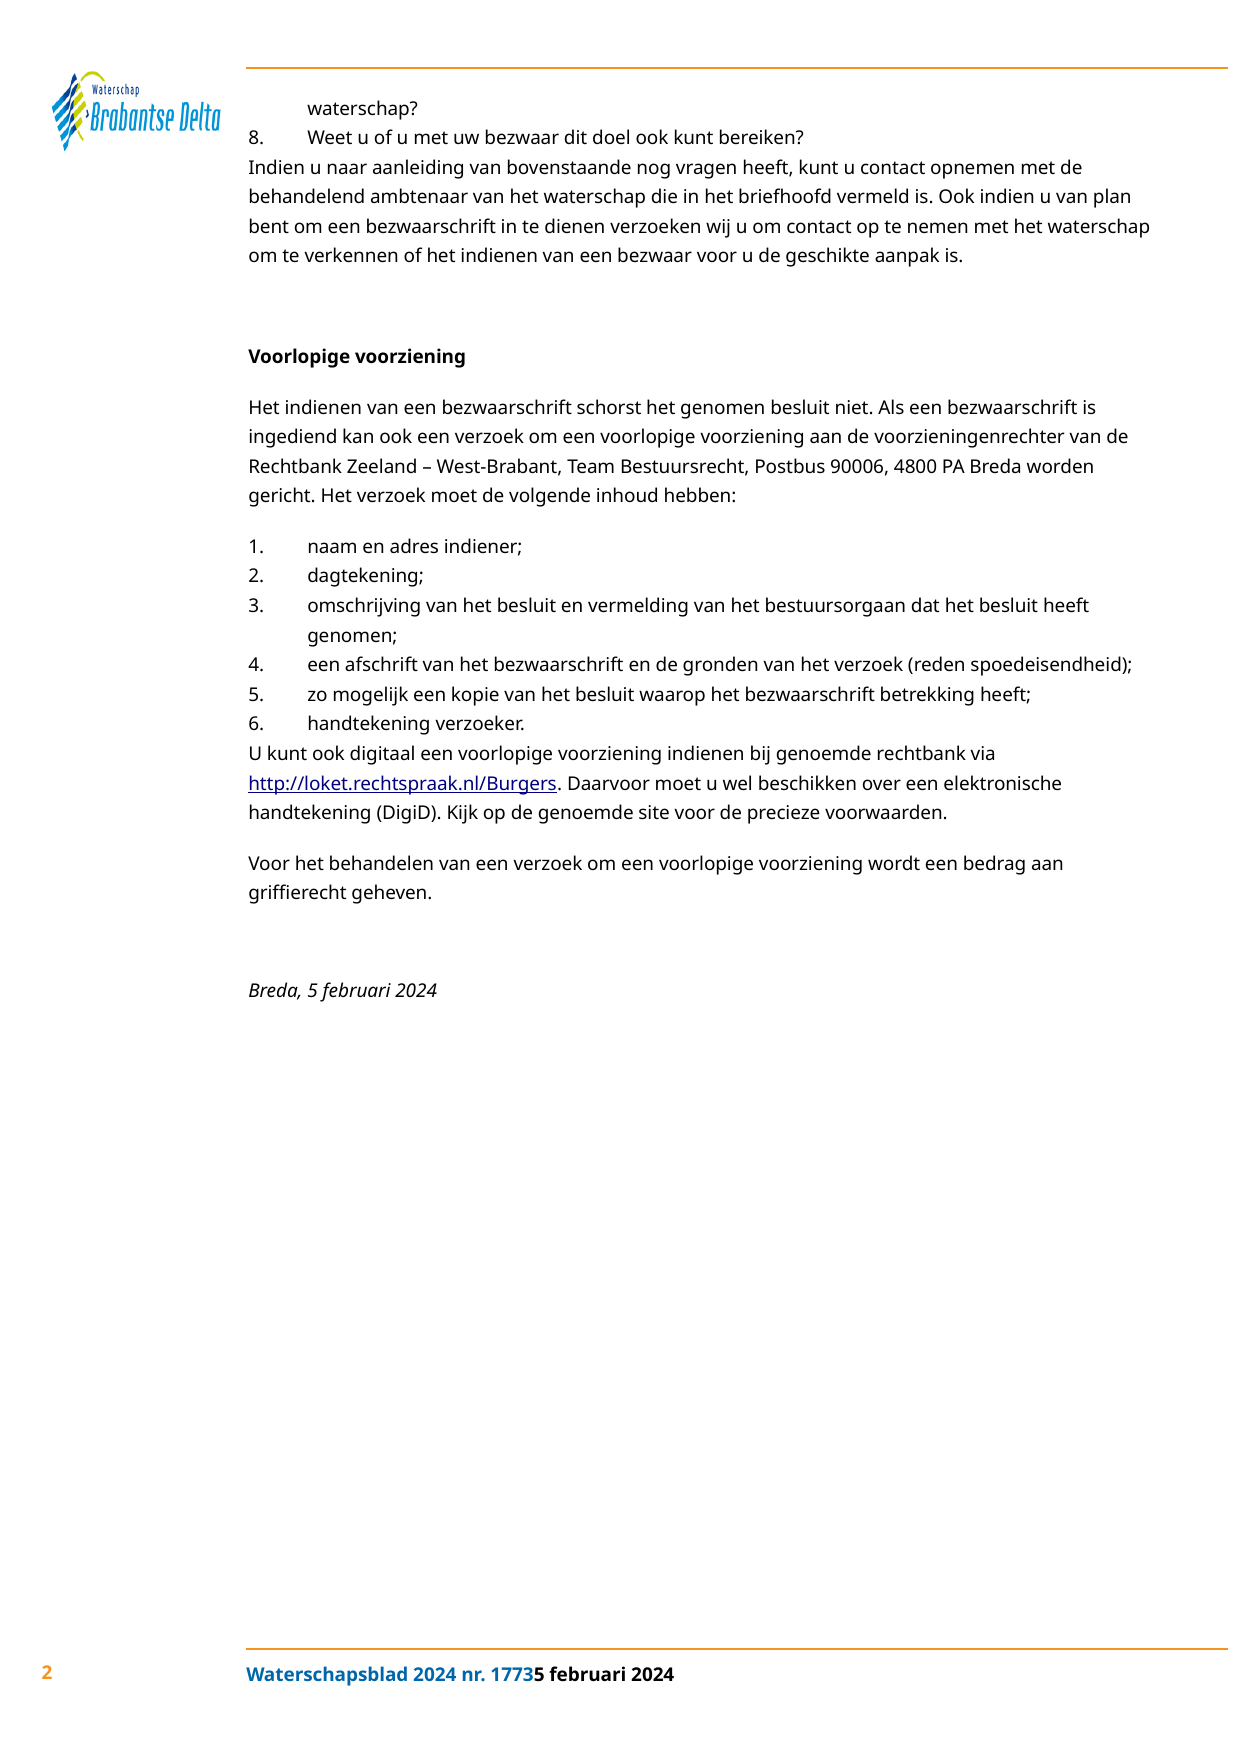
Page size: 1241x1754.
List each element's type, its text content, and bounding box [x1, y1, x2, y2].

text Indien u naar aanleiding van bovenstaande nog vragen heeft, kunt u contact opnemen met de behandelend ambtenaar van het waterschap die in het briefhoofd vermeld is. Ook indien u van plan bent om een bezwaarschrift in te dienen verzoeken wij u om contact op te nemen met het waterschap om te verkennen of het indienen van een bezwaar voor u de geschikte aanpak is. [248, 154, 1152, 268]
list waterschap? [248, 95, 1152, 121]
text Voorlopige voorziening [248, 343, 1152, 369]
list naam en adres indiener; [248, 533, 1152, 559]
text Breda, 5 februari 2024 [248, 978, 1152, 1003]
list Weet u of u met uw bezwaar dit doel ook kunt bereiken? [248, 124, 1152, 150]
list omschrijving van het besluit en vermelding van het bestuursorgaan dat het besluit heeft genomen; [248, 592, 1152, 648]
list een afschrift van het bezwaarschrift en de gronden van het verzoek (reden spoedeisendheid); [248, 651, 1152, 677]
list handtekening verzoeker. [248, 711, 1152, 736]
text Het indienen van een bezwaarschrift schorst het genomen besluit niet. Als een bezwaarschrift is ingediend kan ook een verzoek om een voorlopige voorziening aan de voorzieningenrechter van de Rechtbank Zeeland – West-Brabant, Team Bestuursrecht, Postbus 90006, 4800 PA Breda worden gericht. Het verzoek moet de volgende inhoud hebben: [248, 394, 1152, 508]
text Voor het behandelen van een verzoek om een voorlopige voorziening wordt een bedrag aan griffierecht geheven. [248, 850, 1152, 905]
list zo mogelijk een kopie van het besluit waarop het bezwaarschrift betrekking heeft; [248, 681, 1152, 707]
picture [41, 47, 231, 172]
list dagtekening; [248, 563, 1152, 588]
text U kunt ook digitaal een voorlopige voorziening indienen bij genoemde rechtbank via http://loket.rechtspraak.nl/Burgers. Daarvoor moet u wel beschikken over een elektronische handtekening (DigiD). Kijk op de genoemde site voor de precieze voorwaarden. [248, 740, 1152, 825]
